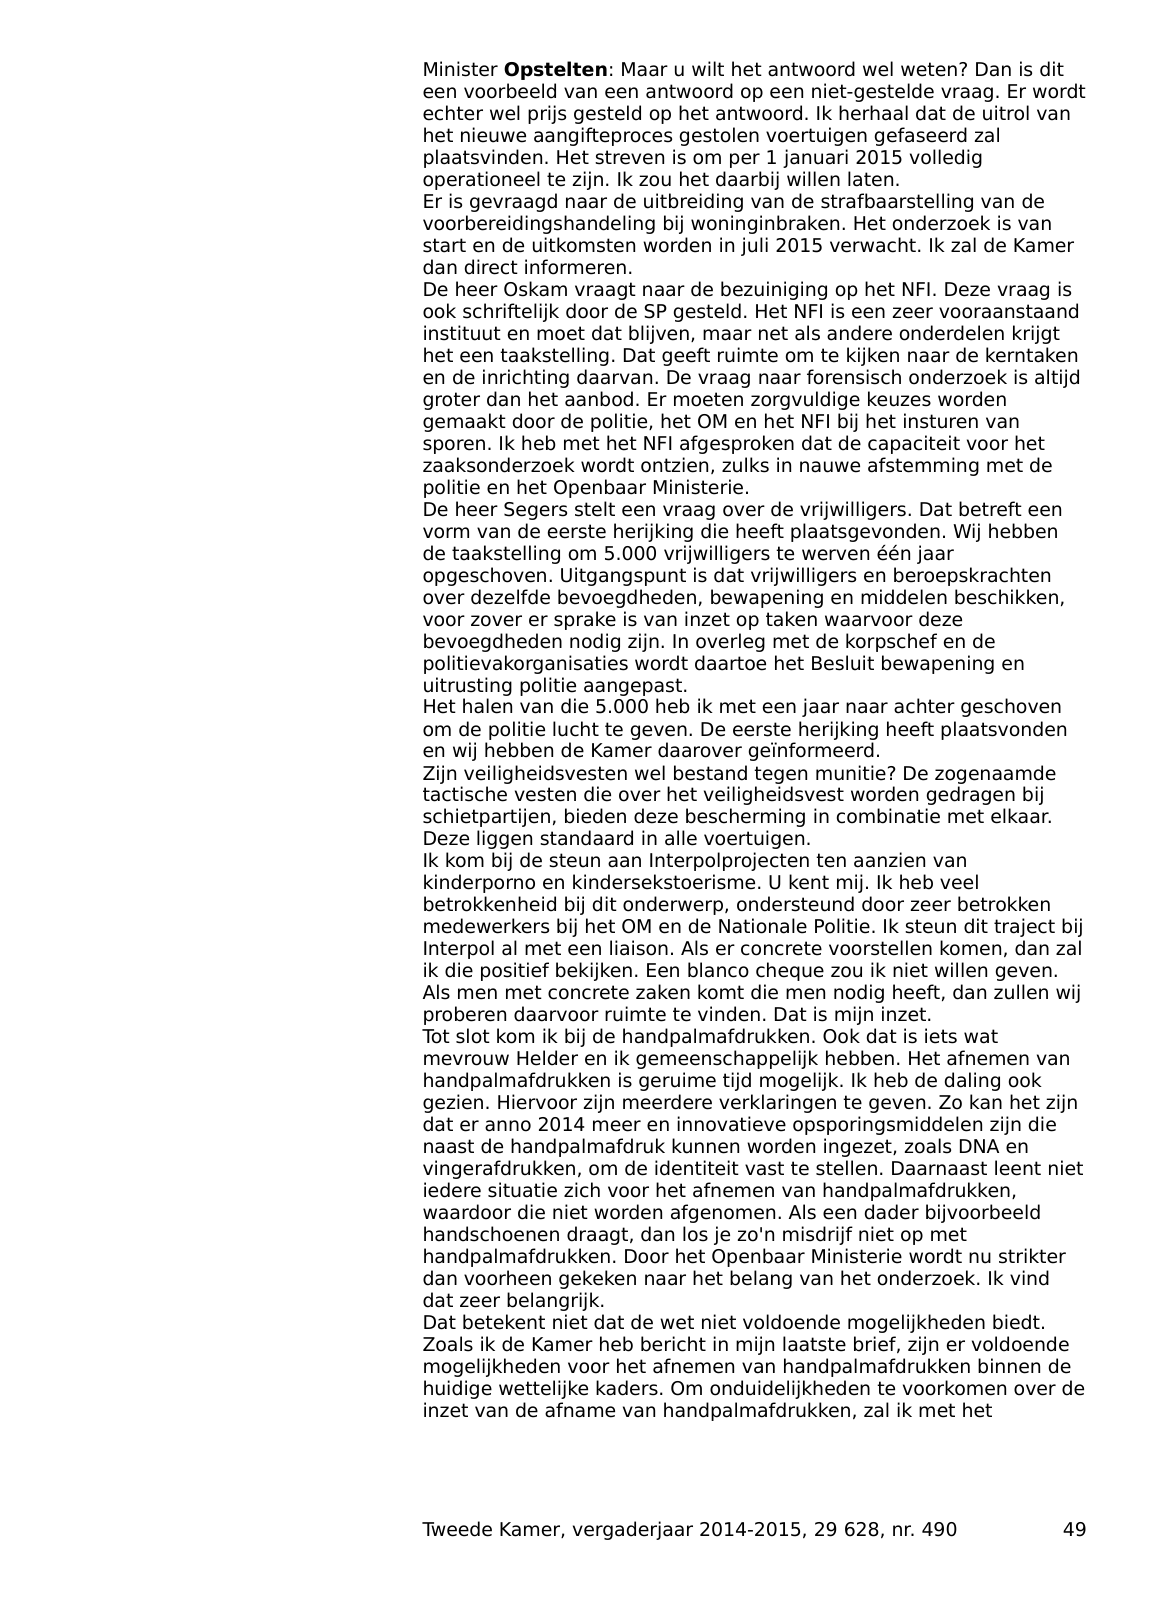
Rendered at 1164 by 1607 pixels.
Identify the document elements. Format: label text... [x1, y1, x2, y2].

text Tot slot kom ik bij de handpalmafdrukken. Ook dat is iets wat mevrouw Helder en ik gemeenschappelijk hebben. Het afnemen van handpalmafdrukken is geruime tijd mogelijk. Ik heb de daling ook gezien. Hiervoor zijn meerdere verklaringen te geven. Zo kan het zijn dat er anno 2014 meer en innovatieve opsporingsmiddelen zijn die naast de handpalmafdruk kunnen worden ingezet, zoals DNA en vingerafdrukken, om de identiteit vast te stellen. Daarnaast leent niet iedere situatie zich voor het afnemen van handpalmafdrukken, waardoor die niet worden afgenomen. Als een dader bijvoorbeeld handschoenen draagt, dan los je zo'n misdrijf niet op met handpalmafdrukken. Door het Openbaar Ministerie wordt nu strikter dan voorheen gekeken naar het belang van het onderzoek. Ik vind dat zeer belangrijk. [422, 1026, 1087, 1312]
text Minister Opstelten: Maar u wilt het antwoord wel weten? Dan is dit een voorbeeld van een antwoord op een niet-gestelde vraag. Er wordt echter wel prijs gesteld op het antwoord. Ik herhaal dat de uitrol van het nieuwe aangifteproces gestolen voertuigen gefaseerd zal plaatsvinden. Het streven is om per 1 januari 2015 volledig operationeel te zijn. Ik zou het daarbij willen laten. [422, 59, 1087, 191]
text Zijn veiligheidsvesten wel bestand tegen munitie? De zogenaamde tactische vesten die over het veiligheidsvest worden gedragen bij schietpartijen, bieden deze bescherming in combinatie met elkaar. Deze liggen standaard in alle voertuigen. [422, 762, 1087, 850]
text De heer Oskam vraagt naar de bezuiniging op het NFI. Deze vraag is ook schriftelijk door de SP gesteld. Het NFI is een zeer vooraanstaand instituut en moet dat blijven, maar net als andere onderdelen krijgt het een taakstelling. Dat geeft ruimte om te kijken naar de kerntaken en de inrichting daarvan. De vraag naar forensisch onderzoek is altijd groter dan het aanbod. Er moeten zorgvuldige keuzes worden gemaakt door de politie, het OM en het NFI bij het insturen van sporen. Ik heb met het NFI afgesproken dat de capaciteit voor het zaaksonderzoek wordt ontzien, zulks in nauwe afstemming met de politie en het Openbaar Ministerie. [422, 279, 1087, 499]
text Ik kom bij de steun aan Interpolprojecten ten aanzien van kinderporno en kindersekstoerisme. U kent mij. Ik heb veel betrokkenheid bij dit onderwerp, ondersteund door zeer betrokken medewerkers bij het OM en de Nationale Politie. Ik steun dit traject bij Interpol al met een liaison. Als er concrete voorstellen komen, dan zal ik die positief bekijken. Een blanco cheque zou ik niet willen geven. Als men met concrete zaken komt die men nodig heeft, dan zullen wij proberen daarvoor ruimte te vinden. Dat is mijn inzet. [422, 850, 1087, 1026]
text De heer Segers stelt een vraag over de vrijwilligers. Dat betreft een vorm van de eerste herijking die heeft plaatsgevonden. Wij hebben de taakstelling om 5.000 vrijwilligers te werven één jaar opgeschoven. Uitgangspunt is dat vrijwilligers en beroepskrachten over dezelfde bevoegdheden, bewapening en middelen beschikken, voor zover er sprake is van inzet op taken waarvoor deze bevoegdheden nodig zijn. In overleg met de korpschef en de politievakorganisaties wordt daartoe het Besluit bewapening en uitrusting politie aangepast. [422, 499, 1087, 696]
text Het halen van die 5.000 heb ik met een jaar naar achter geschoven om de politie lucht te geven. De eerste herijking heeft plaatsvonden en wij hebben de Kamer daarover geïnformeerd. [422, 696, 1087, 762]
text Dat betekent niet dat de wet niet voldoende mogelijkheden biedt. Zoals ik de Kamer heb bericht in mijn laatste brief, zijn er voldoende mogelijkheden voor het afnemen van handpalmafdrukken binnen de huidige wettelijke kaders. Om onduidelijkheden te voorkomen over de inzet van de afname van handpalmafdrukken, zal ik met het [422, 1312, 1087, 1422]
text Er is gevraagd naar de uitbreiding van de strafbaarstelling van de voorbereidingshandeling bij woninginbraken. Het onderzoek is van start en de uitkomsten worden in juli 2015 verwacht. Ik zal de Kamer dan direct informeren. [422, 191, 1087, 279]
